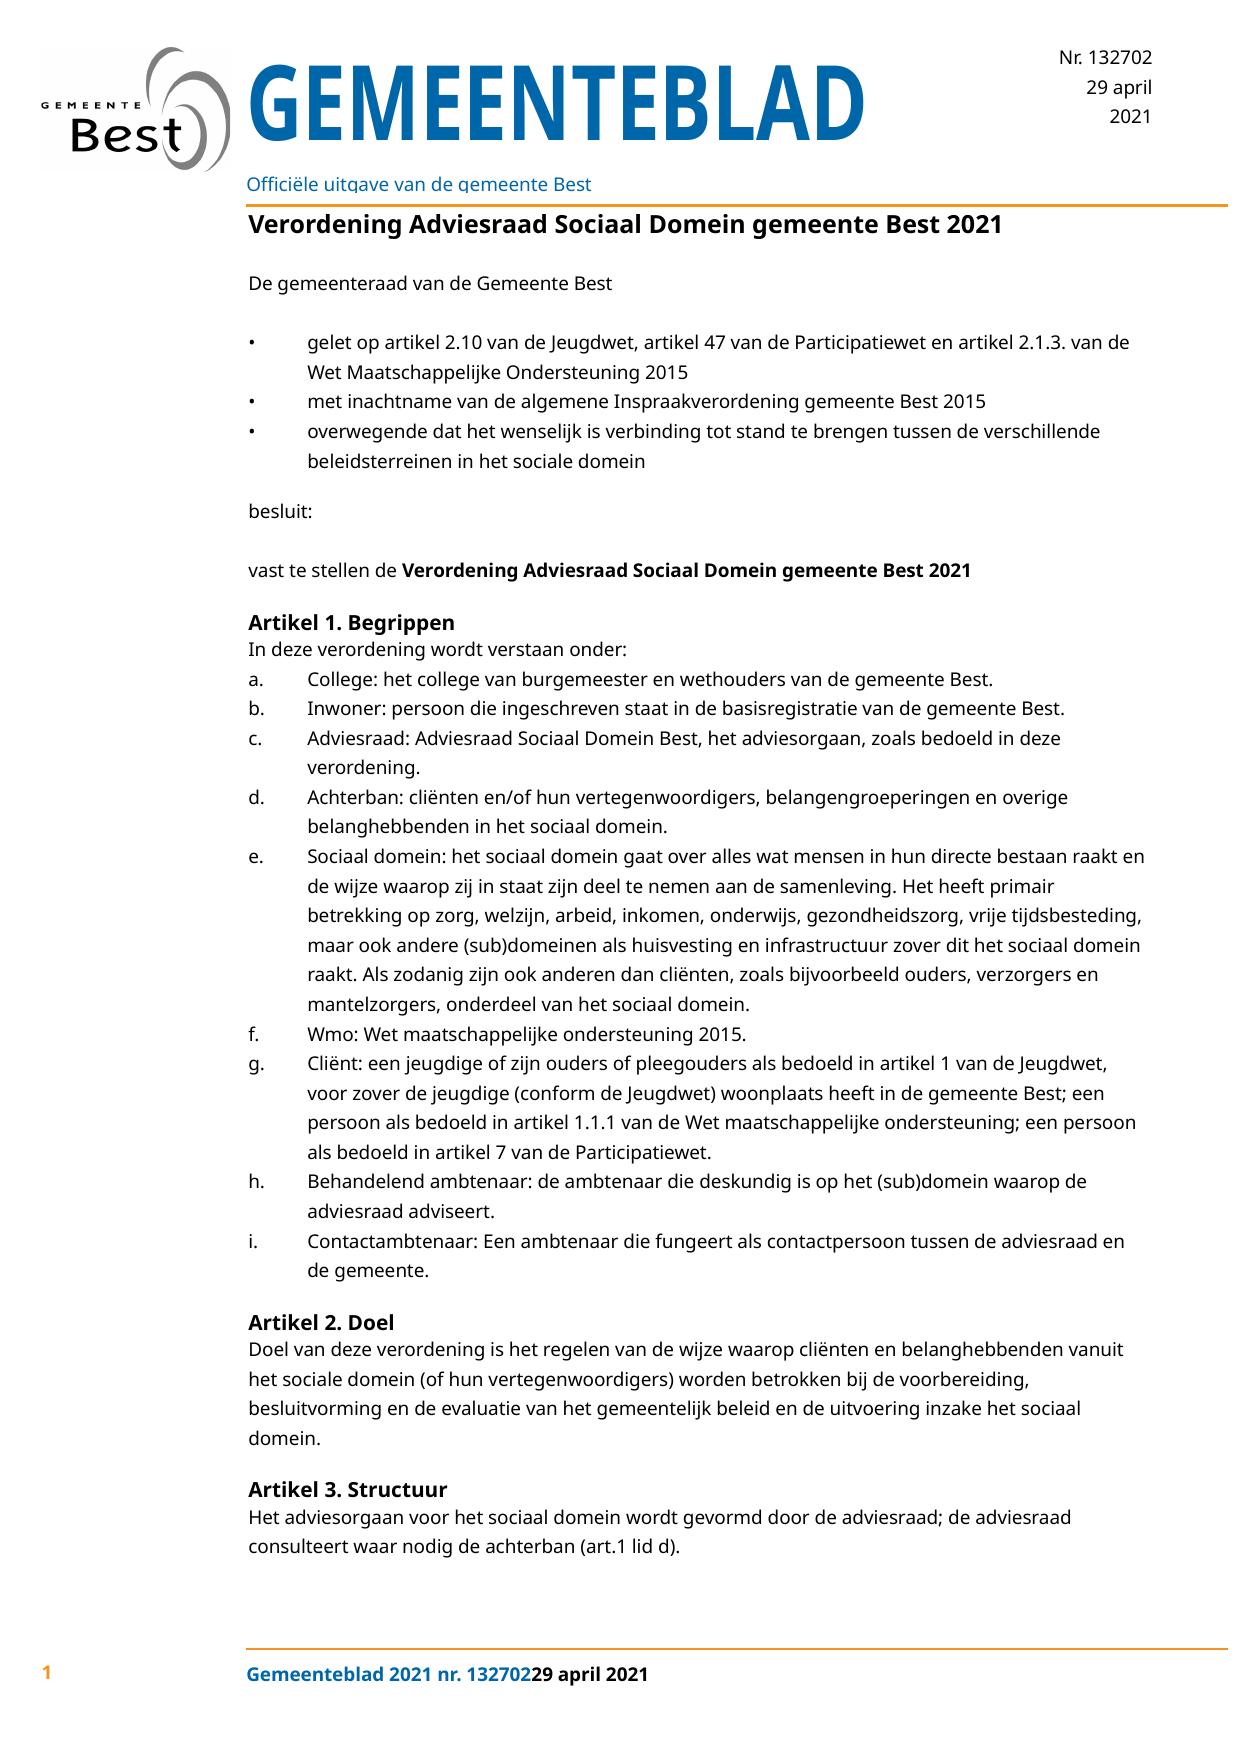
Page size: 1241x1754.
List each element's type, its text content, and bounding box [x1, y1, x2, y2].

picture [41, 47, 231, 172]
list College: het college van burgemeester en wethouders van de gemeente Best. [248, 666, 1152, 691]
text Verordening Adviesraad Sociaal Domein gemeente Best 2021 [248, 207, 1152, 241]
list Sociaal domein: het sociaal domein gaat over alles wat mensen in hun directe bestaan raakt en de wijze waarop zij in staat zijn deel te nemen aan de samenleving. Het heeft primair betrekking op zorg, welzijn, arbeid, inkomen, onderwijs, gezondheidszorg, vrije tijdsbesteding, maar ook andere (sub)domeinen als huisvesting en infrastructuur zover dit het sociaal domein raakt. Als zodanig zijn ook anderen dan cliënten, zoals bijvoorbeeld ouders, verzorgers en mantelzorgers, onderdeel van het sociaal domein. [248, 843, 1152, 1017]
text In deze verordening wordt verstaan onder: [248, 636, 1152, 662]
list Contactambtenaar: Een ambtenaar die fungeert als contactpersoon tussen de adviesraad en de gemeente. [248, 1228, 1152, 1283]
text De gemeenteraad van de Gemeente Best [248, 270, 1152, 296]
text Artikel 2. Doel [248, 1308, 1152, 1336]
list gelet op artikel 2.10 van de Jeugdwet, artikel 47 van de Participatiewet en artikel 2.1.3. van de Wet Maatschappelijke Ondersteuning 2015 [248, 329, 1152, 385]
list Wmo: Wet maatschappelijke ondersteuning 2015. [248, 1021, 1152, 1046]
list Achterban: cliënten en/of hun vertegenwoordigers, belangengroeperingen en overige belanghebbenden in het sociaal domein. [248, 784, 1152, 839]
list Behandelend ambtenaar: de ambtenaar die deskundig is op het (sub)domein waarop de adviesraad adviseert. [248, 1169, 1152, 1224]
list overwegende dat het wenselijk is verbinding tot stand te brengen tussen de verschillende beleidsterreinen in het sociale domein [248, 418, 1152, 473]
list Adviesraad: Adviesraad Sociaal Domein Best, het adviesorgaan, zoals bedoeld in deze verordening. [248, 725, 1152, 780]
list Inwoner: persoon die ingeschreven staat in de basisregistratie van de gemeente Best. [248, 695, 1152, 721]
list met inachtname van de algemene Inspraakverordening gemeente Best 2015 [248, 389, 1152, 414]
list Cliënt: een jeugdige of zijn ouders of pleegouders als bedoeld in artikel 1 van de Jeugdwet, voor zover de jeugdige (conform de Jeugdwet) woonplaats heeft in de gemeente Best; een persoon als bedoeld in artikel 1.1.1 van de Wet maatschappelijke ondersteuning; een persoon als bedoeld in artikel 7 van de Participatiewet. [248, 1050, 1152, 1165]
text Artikel 1. Begrippen [248, 608, 1152, 636]
text vast te stellen de Verordening Adviesraad Sociaal Domein gemeente Best 2021 [248, 557, 1152, 583]
text Doel van deze verordening is het regelen van de wijze waarop cliënten en belanghebbenden vanuit het sociale domein (of hun vertegenwoordigers) worden betrokken bij de voorbereiding, besluitvorming en de evaluatie van het gemeentelijk beleid en de uitvoering inzake het sociaal domein. [248, 1336, 1152, 1451]
text Het adviesorgaan voor het sociaal domein wordt gevormd door de adviesraad; de adviesraad consulteert waar nodig de achterban (art.1 lid d). [248, 1504, 1152, 1559]
text Artikel 3. Structuur [248, 1475, 1152, 1504]
text besluit: [248, 498, 1152, 524]
